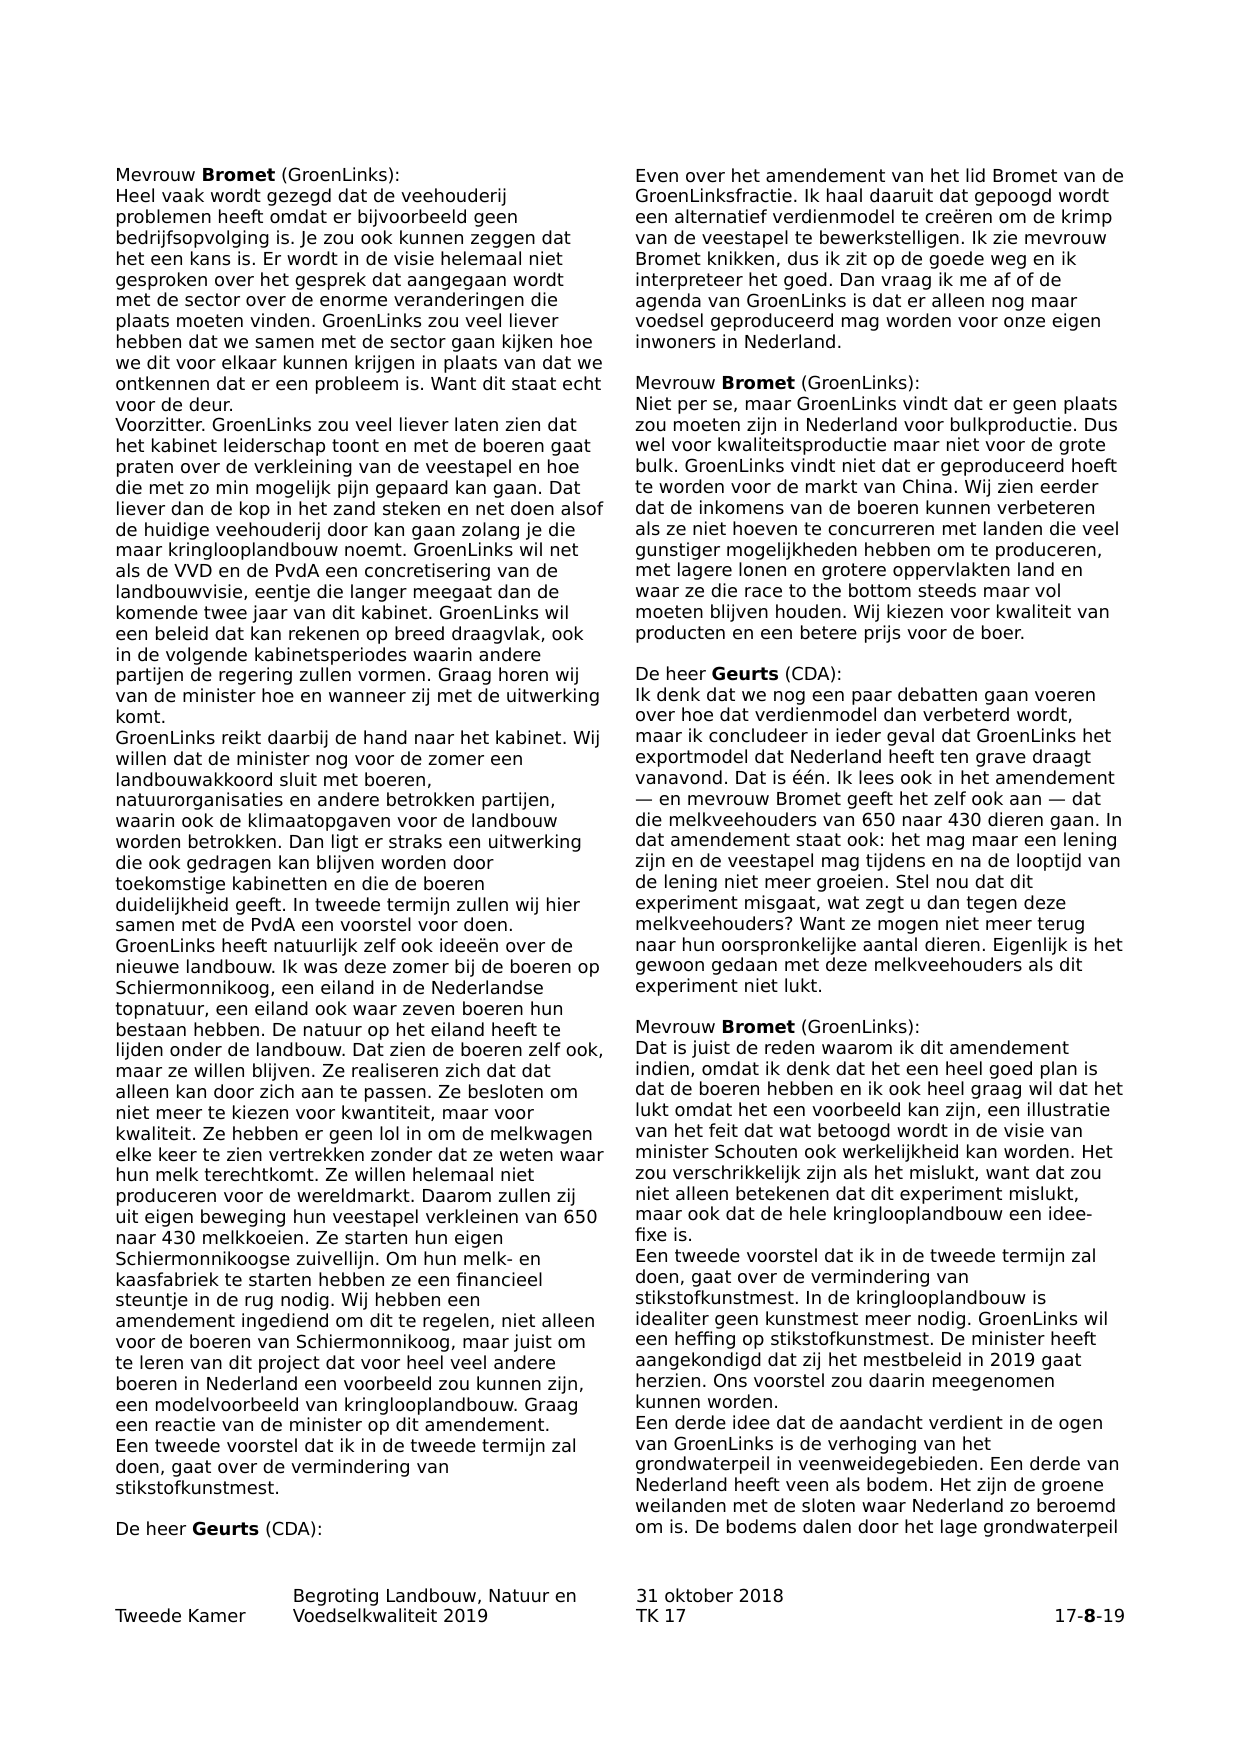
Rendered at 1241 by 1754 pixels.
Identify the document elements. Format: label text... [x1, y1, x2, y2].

text Een derde idee dat de aandacht verdient in de ogen van GroenLinks is de verhoging van het grondwaterpeil in veenweidegebieden. Een derde van Nederland heeft veen als bodem. Het zijn de groene weilanden met de sloten waar Nederland zo beroemd om is. De bodems dalen door het lage grondwaterpeil [635, 1412, 1125, 1537]
text GroenLinks reikt daarbij de hand naar het kabinet. Wij willen dat de minister nog voor de zomer een landbouwakkoord sluit met boeren, natuurorganisaties en andere betrokken partijen, waarin ook de klimaatopgaven voor de landbouw worden betrokken. Dan ligt er straks een uitwerking die ook gedragen kan blijven worden door toekomstige kabinetten en die de boeren duidelijkheid geeft. In tweede termijn zullen wij hier samen met de PvdA een voorstel voor doen. [115, 728, 605, 936]
text Heel vaak wordt gezegd dat de veehouderij problemen heeft omdat er bijvoorbeeld geen bedrijfsopvolging is. Je zou ook kunnen zeggen dat het een kans is. Er wordt in de visie helemaal niet gesproken over het gesprek dat aangegaan wordt met de sector over de enorme veranderingen die plaats moeten vinden. GroenLinks zou veel liever hebben dat we samen met de sector gaan kijken hoe we dit voor elkaar kunnen krijgen in plaats van dat we ontkennen dat er een probleem is. Want dit staat echt voor de deur. [115, 186, 605, 415]
text Voorzitter. GroenLinks zou veel liever laten zien dat het kabinet leiderschap toont en met de boeren gaat praten over de verkleining van de veestapel en hoe die met zo min mogelijk pijn gepaard kan gaan. Dat liever dan de kop in het zand steken en net doen alsof de huidige veehouderij door kan gaan zolang je die maar kringlooplandbouw noemt. GroenLinks wil net als de VVD en de PvdA een concretisering van de landbouwvisie, eentje die langer meegaat dan de komende twee jaar van dit kabinet. GroenLinks wil een beleid dat kan rekenen op breed draagvlak, ook in de volgende kabinetsperiodes waarin andere partijen de regering zullen vormen. Graag horen wij van de minister hoe en wanneer zij met de uitwerking komt. [115, 415, 605, 728]
text Een tweede voorstel dat ik in de tweede termijn zal doen, gaat over de vermindering van stikstofkunstmest. In de kringlooplandbouw is idealiter geen kunstmest meer nodig. GroenLinks wil een heffing op stikstofkunstmest. De minister heeft aangekondigd dat zij het mestbeleid in 2019 gaat herzien. Ons voorstel zou daarin meegenomen kunnen worden. [635, 1246, 1125, 1412]
text GroenLinks heeft natuurlijk zelf ook ideeën over de nieuwe landbouw. Ik was deze zomer bij de boeren op Schiermonnikoog, een eiland in de Nederlandse topnatuur, een eiland ook waar zeven boeren hun bestaan hebben. De natuur op het eiland heeft te lijden onder de landbouw. Dat zien de boeren zelf ook, maar ze willen blijven. Ze realiseren zich dat dat alleen kan door zich aan te passen. Ze besloten om niet meer te kiezen voor kwantiteit, maar voor kwaliteit. Ze hebben er geen lol in om de melkwagen elke keer te zien vertrekken zonder dat ze weten waar hun melk terechtkomt. Ze willen helemaal niet produceren voor de wereldmarkt. Daarom zullen zij uit eigen beweging hun veestapel verkleinen van 650 naar 430 melkkoeien. Ze starten hun eigen Schiermonnikoogse zuivellijn. Om hun melk- en kaasfabriek te starten hebben ze een financieel steuntje in de rug nodig. Wij hebben een amendement ingediend om dit te regelen, niet alleen voor de boeren van Schiermonnikoog, maar juist om te leren van dit project dat voor heel veel andere boeren in Nederland een voorbeeld zou kunnen zijn, een modelvoorbeeld van kringlooplandbouw. Graag een reactie van de minister op dit amendement. [115, 936, 605, 1436]
text Mevrouw Bromet (GroenLinks): [635, 373, 1125, 393]
text Mevrouw Bromet (GroenLinks): [635, 1017, 1125, 1037]
text De heer Geurts (CDA): [635, 663, 1125, 684]
text Niet per se, maar GroenLinks vindt dat er geen plaats zou moeten zijn in Nederland voor bulkproductie. Dus wel voor kwaliteitsproductie maar niet voor de grote bulk. GroenLinks vindt niet dat er geproduceerd hoeft te worden voor de markt van China. Wij zien eerder dat de inkomens van de boeren kunnen verbeteren als ze niet hoeven te concurreren met landen die veel gunstiger mogelijkheden hebben om te produceren, met lagere lonen en grotere oppervlakten land en waar ze die race to the bottom steeds maar vol moeten blijven houden. Wij kiezen voor kwaliteit van producten en een betere prijs voor de boer. [635, 393, 1125, 643]
text Dat is juist de reden waarom ik dit amendement indien, omdat ik denk dat het een heel goed plan is dat de boeren hebben en ik ook heel graag wil dat het lukt omdat het een voorbeeld kan zijn, een illustratie van het feit dat wat betoogd wordt in de visie van minister Schouten ook werkelijkheid kan worden. Het zou verschrikkelijk zijn als het mislukt, want dat zou niet alleen betekenen dat dit experiment mislukt, maar ook dat de hele kringlooplandbouw een idee-fixe is. [635, 1037, 1125, 1246]
text De heer Geurts (CDA): [115, 1518, 605, 1539]
text Mevrouw Bromet (GroenLinks): [115, 165, 605, 186]
text Ik denk dat we nog een paar debatten gaan voeren over hoe dat verdienmodel dan verbeterd wordt, maar ik concludeer in ieder geval dat GroenLinks het exportmodel dat Nederland heeft ten grave draagt vanavond. Dat is één. Ik lees ook in het amendement — en mevrouw Bromet geeft het zelf ook aan — dat die melkveehouders van 650 naar 430 dieren gaan. In dat amendement staat ook: het mag maar een lening zijn en de veestapel mag tijdens en na de looptijd van de lening niet meer groeien. Stel nou dat dit experiment misgaat, wat zegt u dan tegen deze melkveehouders? Want ze mogen niet meer terug naar hun oorspronkelijke aantal dieren. Eigenlijk is het gewoon gedaan met deze melkveehouders als dit experiment niet lukt. [635, 684, 1125, 997]
text Een tweede voorstel dat ik in de tweede termijn zal doen, gaat over de vermindering van stikstofkunstmest. [115, 1436, 605, 1498]
text Even over het amendement van het lid Bromet van de GroenLinksfractie. Ik haal daaruit dat gepoogd wordt een alternatief verdienmodel te creëren om de krimp van de veestapel te bewerkstelligen. Ik zie mevrouw Bromet knikken, dus ik zit op de goede weg en ik interpreteer het goed. Dan vraag ik me af of de agenda van GroenLinks is dat er alleen nog maar voedsel geproduceerd mag worden voor onze eigen inwoners in Nederland. [635, 165, 1125, 353]
